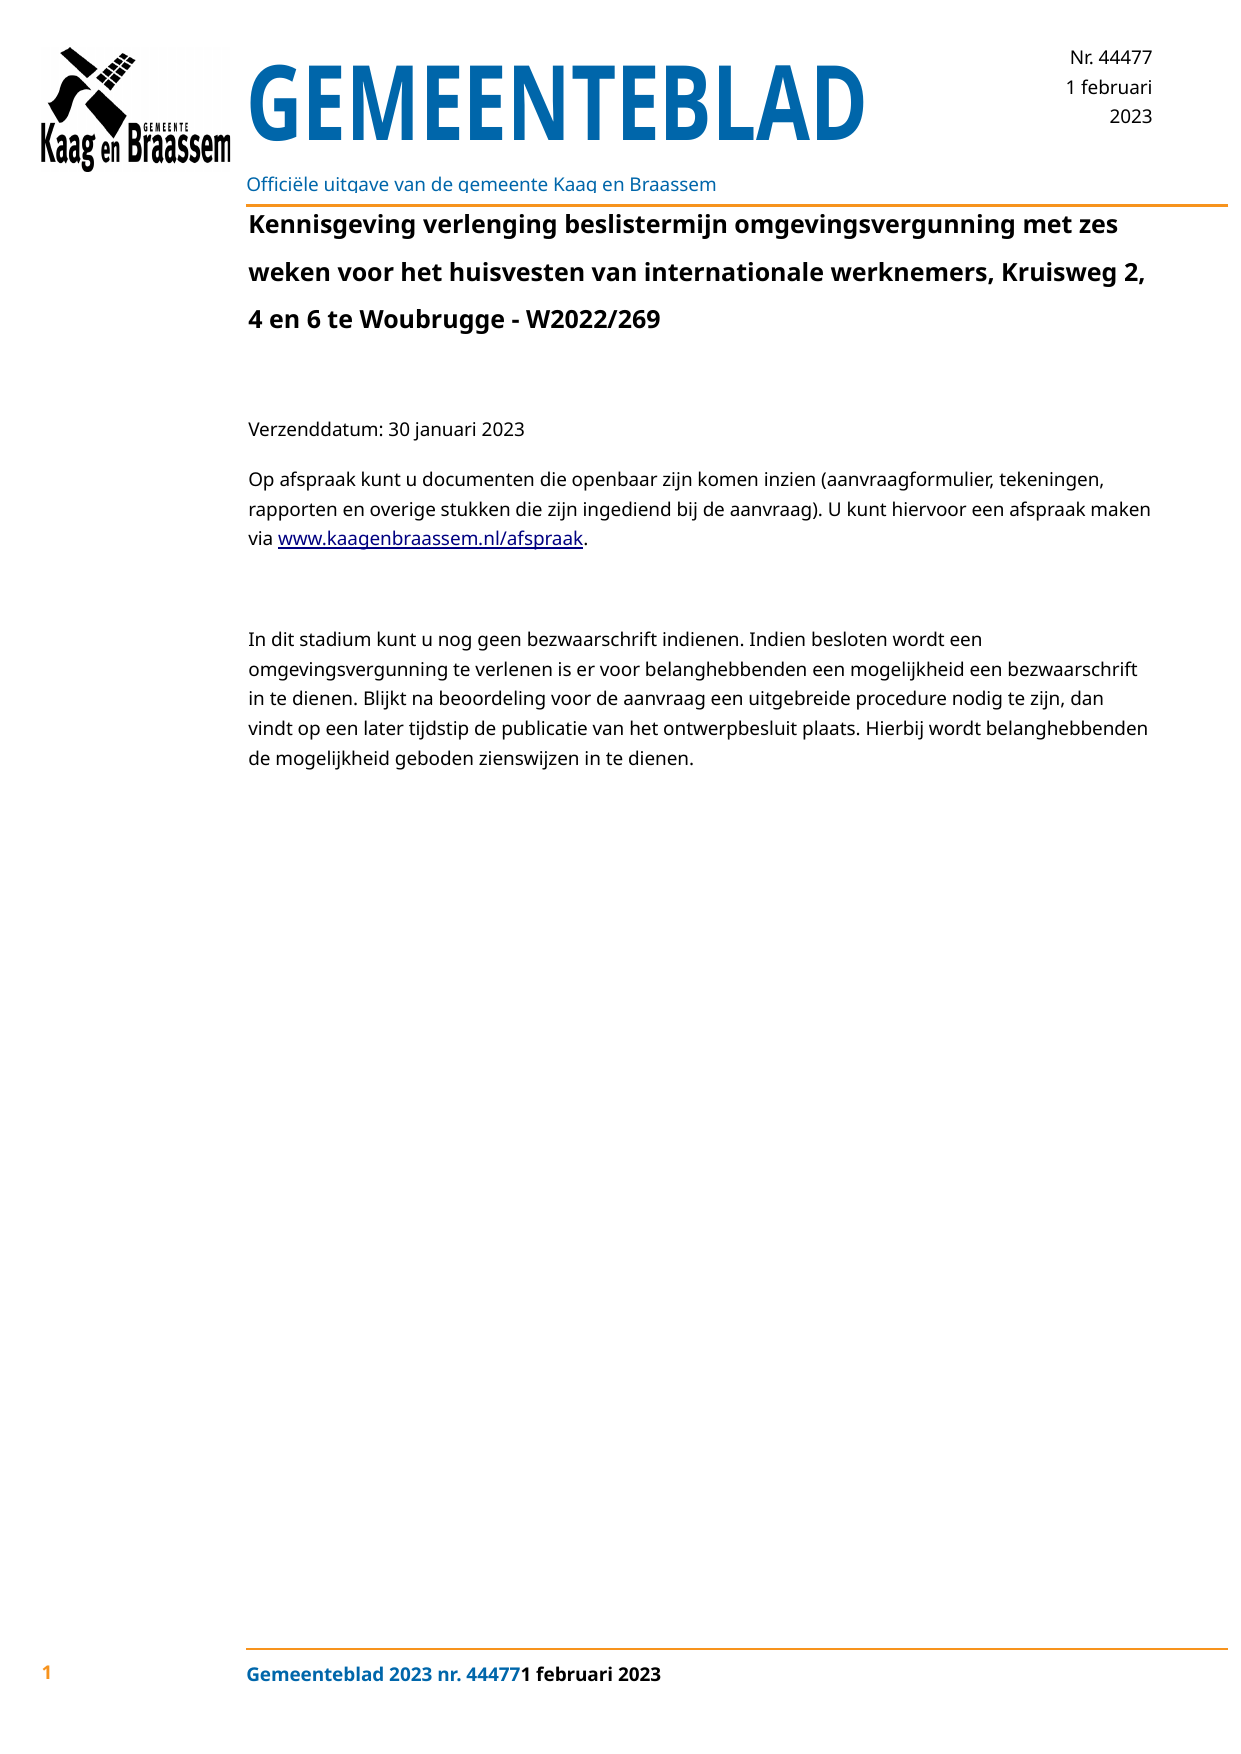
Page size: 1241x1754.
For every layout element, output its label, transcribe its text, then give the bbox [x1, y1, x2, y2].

text Op afspraak kunt u documenten die openbaar zijn komen inzien (aanvraagformulier, tekeningen, rapporten en overige stukken die zijn ingediend bij de aanvraag). U kunt hiervoor een afspraak maken via www.kaagenbraassem.nl/afspraak. [248, 466, 1152, 551]
picture [41, 47, 231, 172]
text Verzenddatum: 30 januari 2023 [248, 416, 1152, 442]
text In dit stadium kunt u nog geen bezwaarschrift indienen. Indien besloten wordt een omgevingsvergunning te verlenen is er voor belanghebbenden een mogelijkheid een bezwaarschrift in te dienen. Blijkt na beoordeling voor de aanvraag een uitgebreide procedure nodig te zijn, dan vindt op een later tijdstip de publicatie van het ontwerpbesluit plaats. Hierbij wordt belanghebbenden de mogelijkheid geboden zienswijzen in te dienen. [248, 626, 1152, 770]
text Kennisgeving verlenging beslistermijn omgevingsvergunning met zes weken voor het huisvesten van internationale werknemers, Kruisweg 2, 4 en 6 te Woubrugge - W2022/269 [248, 207, 1152, 336]
